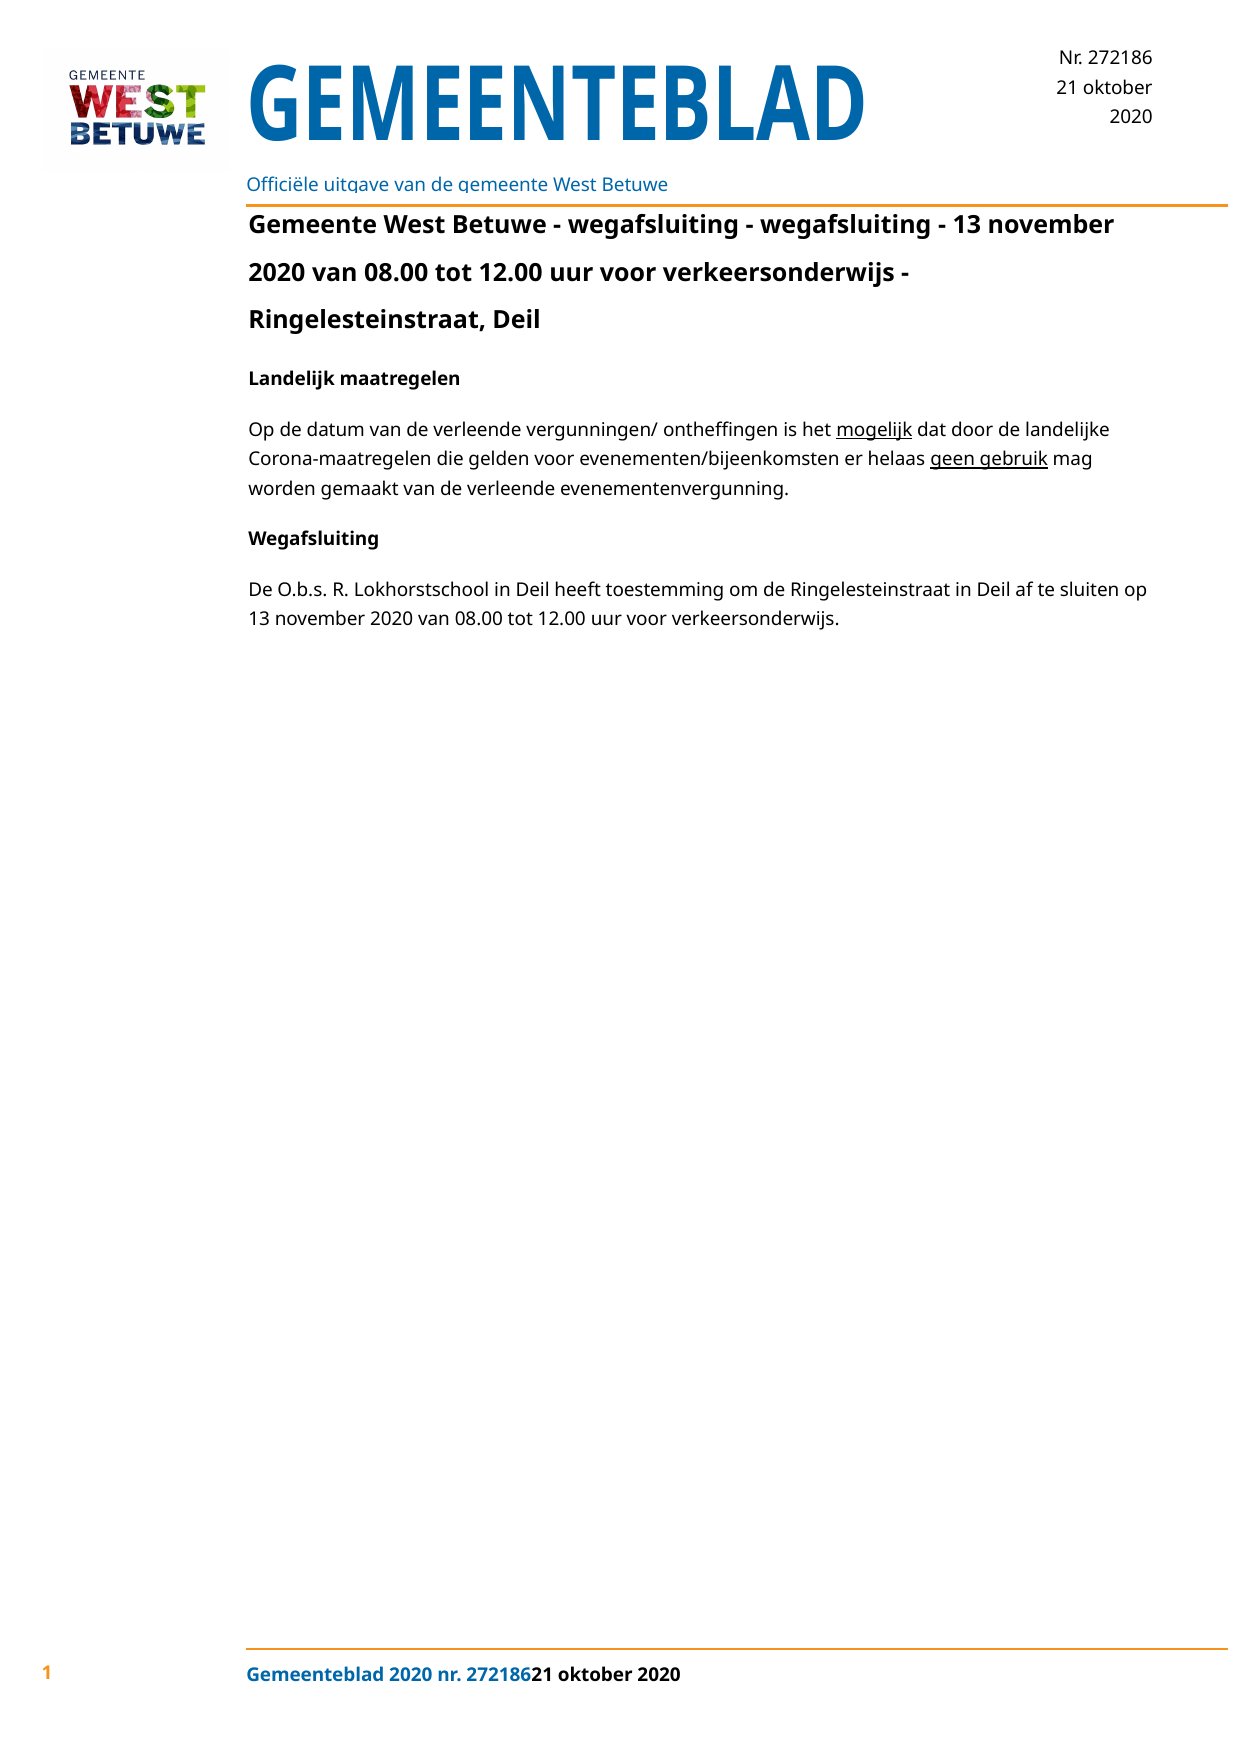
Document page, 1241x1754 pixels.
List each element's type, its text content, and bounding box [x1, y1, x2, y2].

text De O.b.s. R. Lokhorstschool in Deil heeft toestemming om de Ringelesteinstraat in Deil af te sluiten op 13 november 2020 van 08.00 tot 12.00 uur voor verkeersonderwijs. [248, 576, 1152, 631]
text Wegafsluiting [248, 526, 1152, 551]
text Landelijk maatregelen [248, 366, 1152, 391]
text Op de datum van de verleende vergunningen/ ontheffingen is het mogelijk dat door de landelijke Corona-maatregelen die gelden voor evenementen/bijeenkomsten er helaas geen gebruik mag worden gemaakt van de verleende evenementenvergunning. [248, 416, 1152, 501]
text Gemeente West Betuwe - wegafsluiting - wegafsluiting - 13 november 2020 van 08.00 tot 12.00 uur voor verkeersonderwijs - Ringelesteinstraat, Deil [248, 207, 1152, 336]
picture [41, 47, 231, 172]
